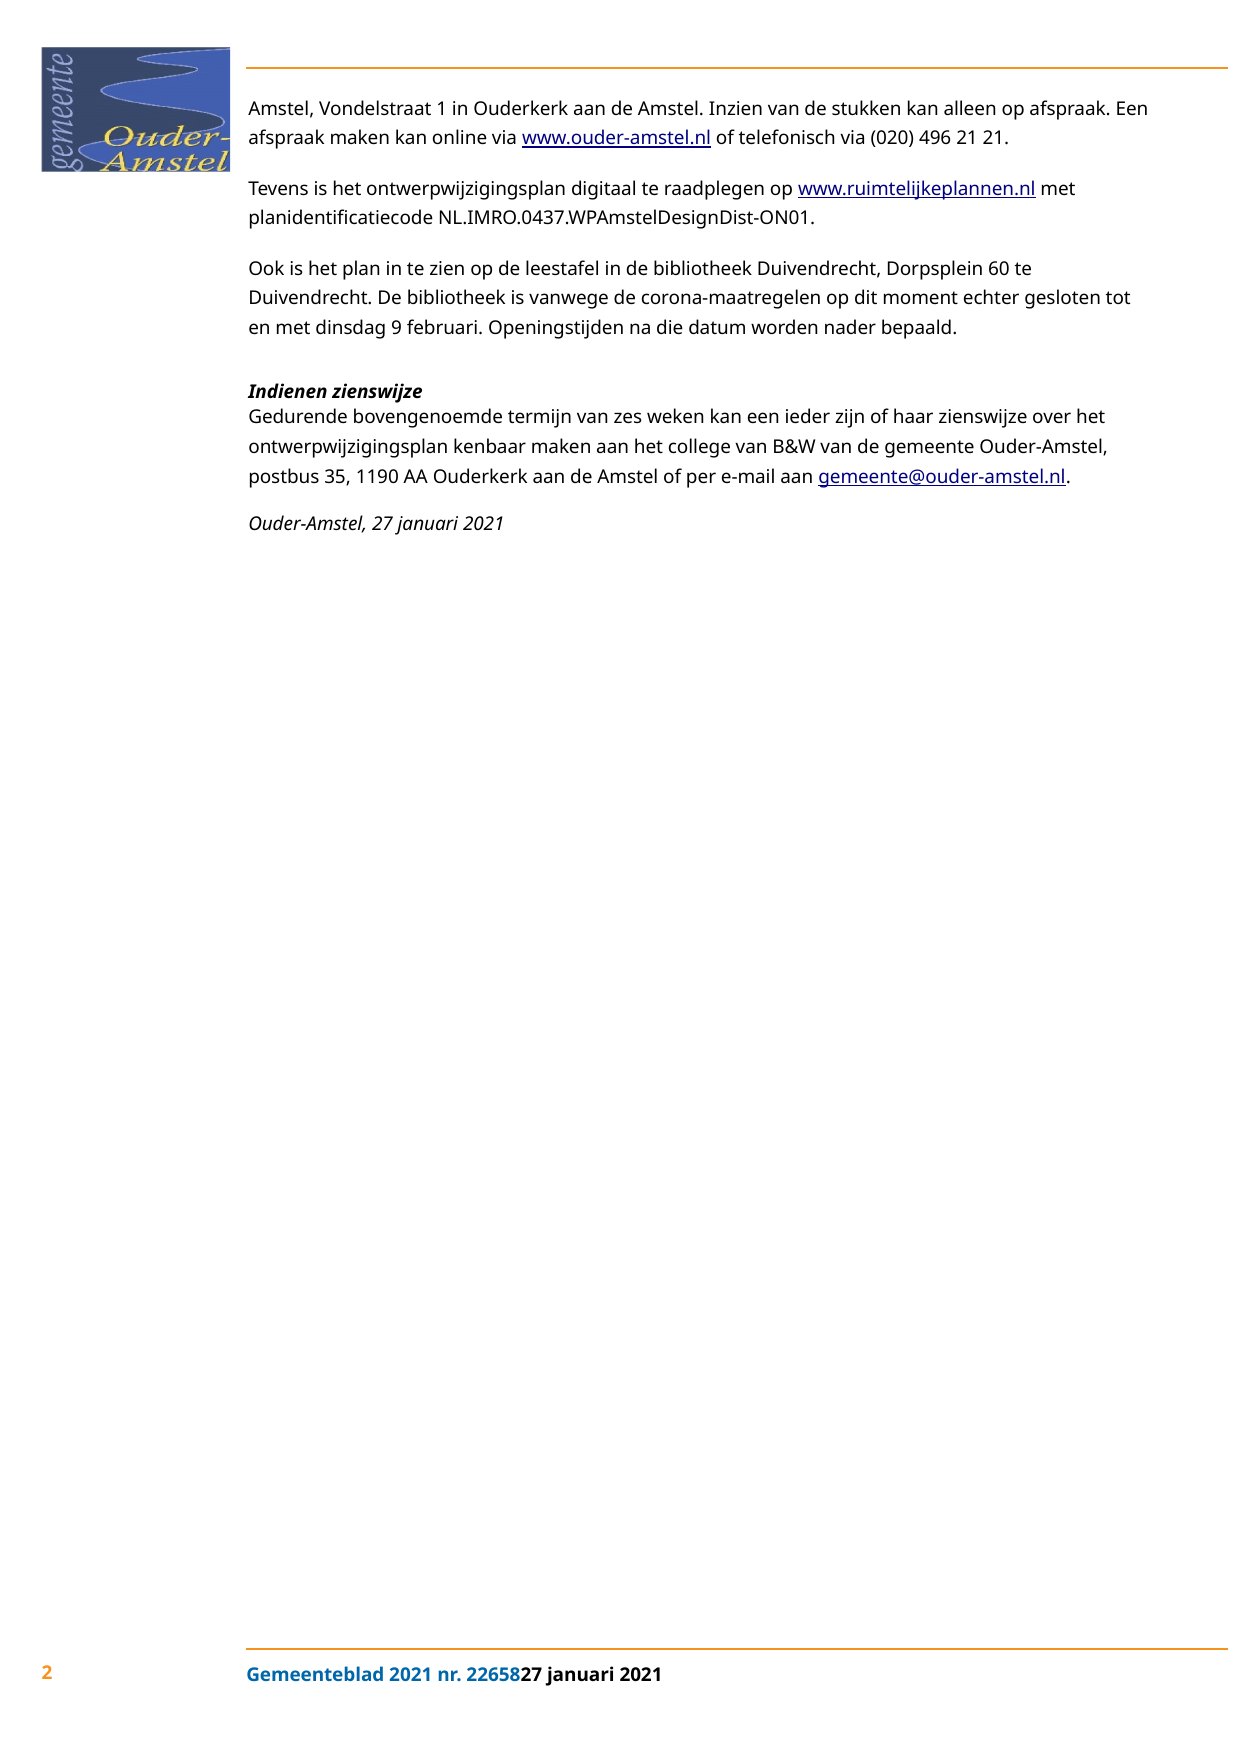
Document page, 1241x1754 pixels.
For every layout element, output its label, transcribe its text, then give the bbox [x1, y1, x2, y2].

picture [41, 47, 231, 172]
text Indienen zienswijze [248, 378, 1152, 404]
text Amstel, Vondelstraat 1 in Ouderkerk aan de Amstel. Inzien van de stukken kan alleen op afspraak. Een afspraak maken kan online via www.ouder-amstel.nl of telefonisch via (020) 496 21 21. [248, 95, 1152, 150]
text Gedurende bovengenoemde termijn van zes weken kan een ieder zijn of haar zienswijze over het ontwerpwijzigingsplan kenbaar maken aan het college van B&W van de gemeente Ouder-Amstel, postbus 35, 1190 AA Ouderkerk aan de Amstel of per e-mail aan gemeente@ouder-amstel.nl. [248, 404, 1152, 488]
text Ook is het plan in te zien op de leestafel in de bibliotheek Duivendrecht, Dorpsplein 60 te Duivendrecht. De bibliotheek is vanwege de corona-maatregelen op dit moment echter gesloten tot en met dinsdag 9 februari. Openingstijden na die datum worden nader bepaald. [248, 255, 1152, 340]
text Ouder-Amstel, 27 januari 2021 [248, 511, 1152, 536]
text Tevens is het ontwerpwijzigingsplan digitaal te raadplegen op www.ruimtelijkeplannen.nl met planidentificatiecode NL.IMRO.0437.WPAmstelDesignDist-ON01. [248, 175, 1152, 230]
